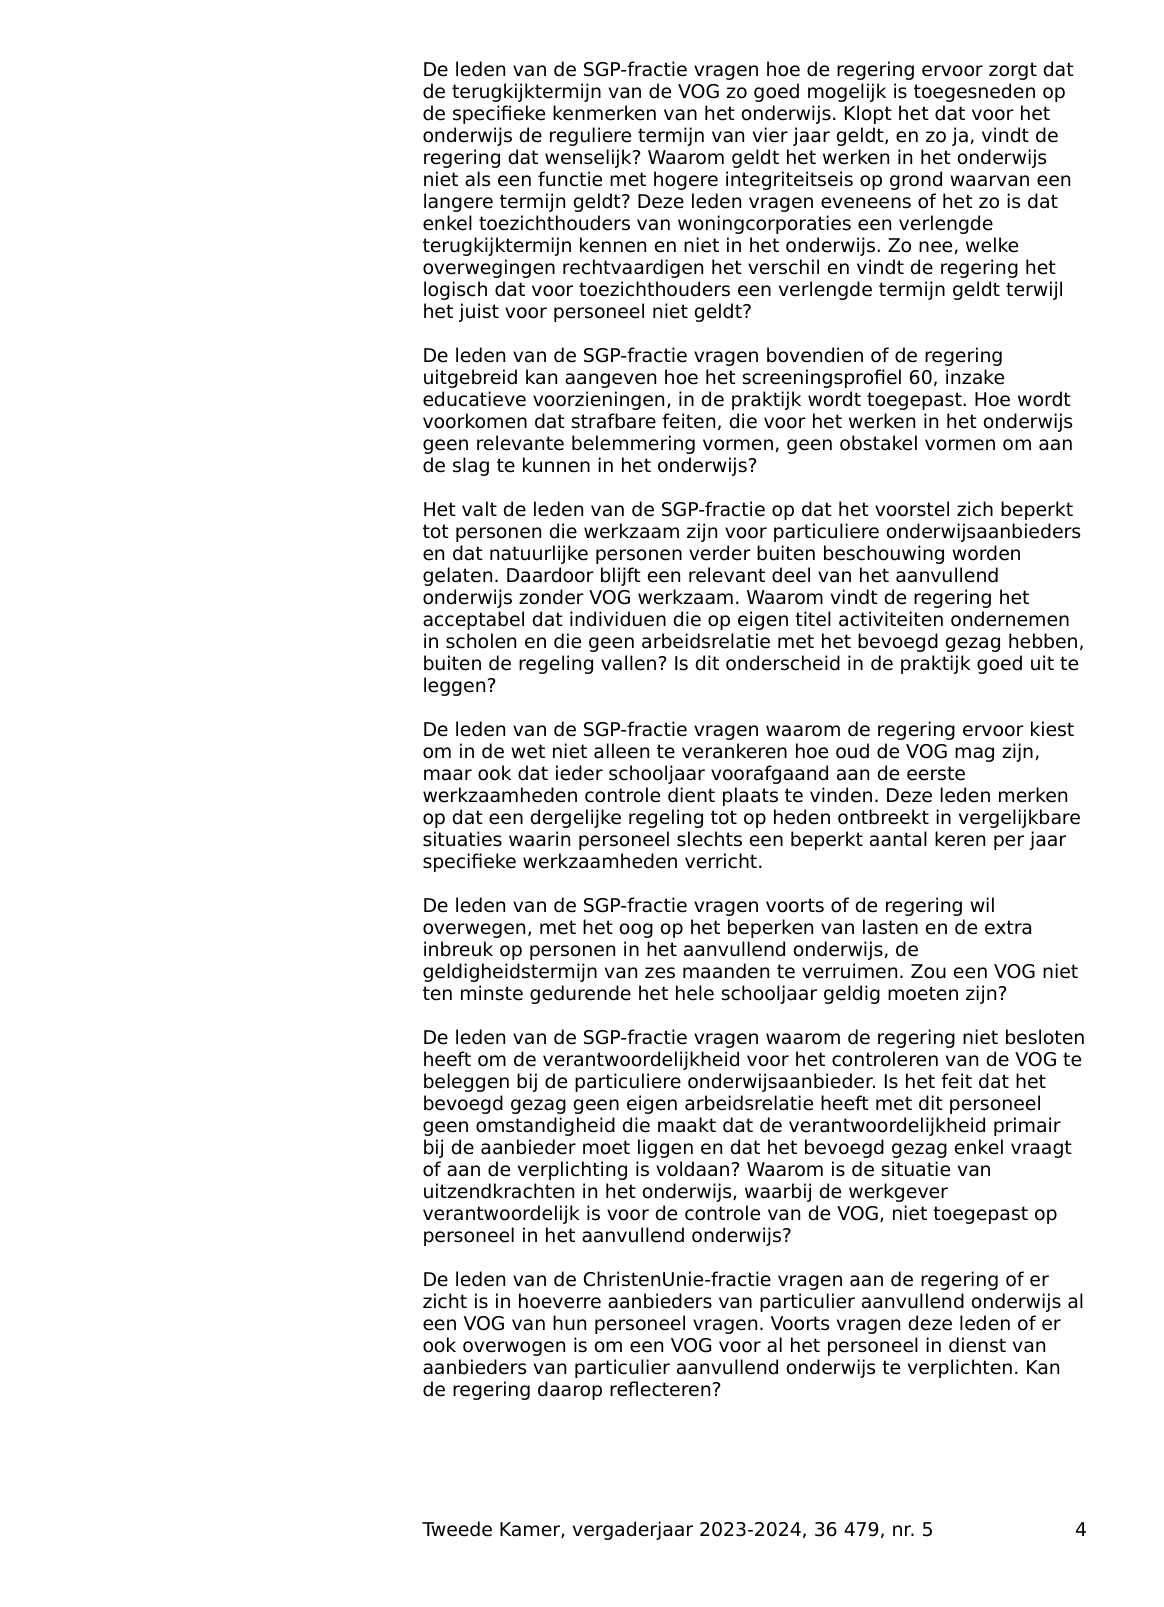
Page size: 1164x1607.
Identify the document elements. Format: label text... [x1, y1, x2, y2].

text De leden van de SGP-fractie vragen waarom de regering ervoor kiest om in de wet niet alleen te verankeren hoe oud de VOG mag zijn, maar ook dat ieder schooljaar voorafgaand aan de eerste werkzaamheden controle dient plaats te vinden. Deze leden merken op dat een dergelijke regeling tot op heden ontbreekt in vergelijkbare situaties waarin personeel slechts een beperkt aantal keren per jaar specifieke werkzaamheden verricht. [422, 719, 1087, 873]
text De leden van de SGP-fractie vragen bovendien of de regering uitgebreid kan aangeven hoe het screeningsprofiel 60, inzake educatieve voorzieningen, in de praktijk wordt toegepast. Hoe wordt voorkomen dat strafbare feiten, die voor het werken in het onderwijs geen relevante belemmering vormen, geen obstakel vormen om aan de slag te kunnen in het onderwijs? [422, 345, 1087, 477]
text De leden van de SGP-fractie vragen waarom de regering niet besloten heeft om de verantwoordelijkheid voor het controleren van de VOG te beleggen bij de particuliere onderwijsaanbieder. Is het feit dat het bevoegd gezag geen eigen arbeidsrelatie heeft met dit personeel geen omstandigheid die maakt dat de verantwoordelijkheid primair bij de aanbieder moet liggen en dat het bevoegd gezag enkel vraagt of aan de verplichting is voldaan? Waarom is de situatie van uitzendkrachten in het onderwijs, waarbij de werkgever verantwoordelijk is voor de controle van de VOG, niet toegepast op personeel in het aanvullend onderwijs? [422, 1027, 1087, 1247]
text Het valt de leden van de SGP-fractie op dat het voorstel zich beperkt tot personen die werkzaam zijn voor particuliere onderwijsaanbieders en dat natuurlijke personen verder buiten beschouwing worden gelaten. Daardoor blijft een relevant deel van het aanvullend onderwijs zonder VOG werkzaam. Waarom vindt de regering het acceptabel dat individuen die op eigen titel activiteiten ondernemen in scholen en die geen arbeidsrelatie met het bevoegd gezag hebben, buiten de regeling vallen? Is dit onderscheid in de praktijk goed uit te leggen? [422, 499, 1087, 697]
text De leden van de ChristenUnie-fractie vragen aan de regering of er zicht is in hoeverre aanbieders van particulier aanvullend onderwijs al een VOG van hun personeel vragen. Voorts vragen deze leden of er ook overwogen is om een VOG voor al het personeel in dienst van aanbieders van particulier aanvullend onderwijs te verplichten. Kan de regering daarop reflecteren? [422, 1269, 1087, 1401]
text De leden van de SGP-fractie vragen voorts of de regering wil overwegen, met het oog op het beperken van lasten en de extra inbreuk op personen in het aanvullend onderwijs, de geldigheidstermijn van zes maanden te verruimen. Zou een VOG niet ten minste gedurende het hele schooljaar geldig moeten zijn? [422, 895, 1087, 1005]
text De leden van de SGP-fractie vragen hoe de regering ervoor zorgt dat de terugkijktermijn van de VOG zo goed mogelijk is toegesneden op de specifieke kenmerken van het onderwijs. Klopt het dat voor het onderwijs de reguliere termijn van vier jaar geldt, en zo ja, vindt de regering dat wenselijk? Waarom geldt het werken in het onderwijs niet als een functie met hogere integriteitseis op grond waarvan een langere termijn geldt? Deze leden vragen eveneens of het zo is dat enkel toezichthouders van woningcorporaties een verlengde terugkijktermijn kennen en niet in het onderwijs. Zo nee, welke overwegingen rechtvaardigen het verschil en vindt de regering het logisch dat voor toezichthouders een verlengde termijn geldt terwijl het juist voor personeel niet geldt? [422, 59, 1087, 323]
